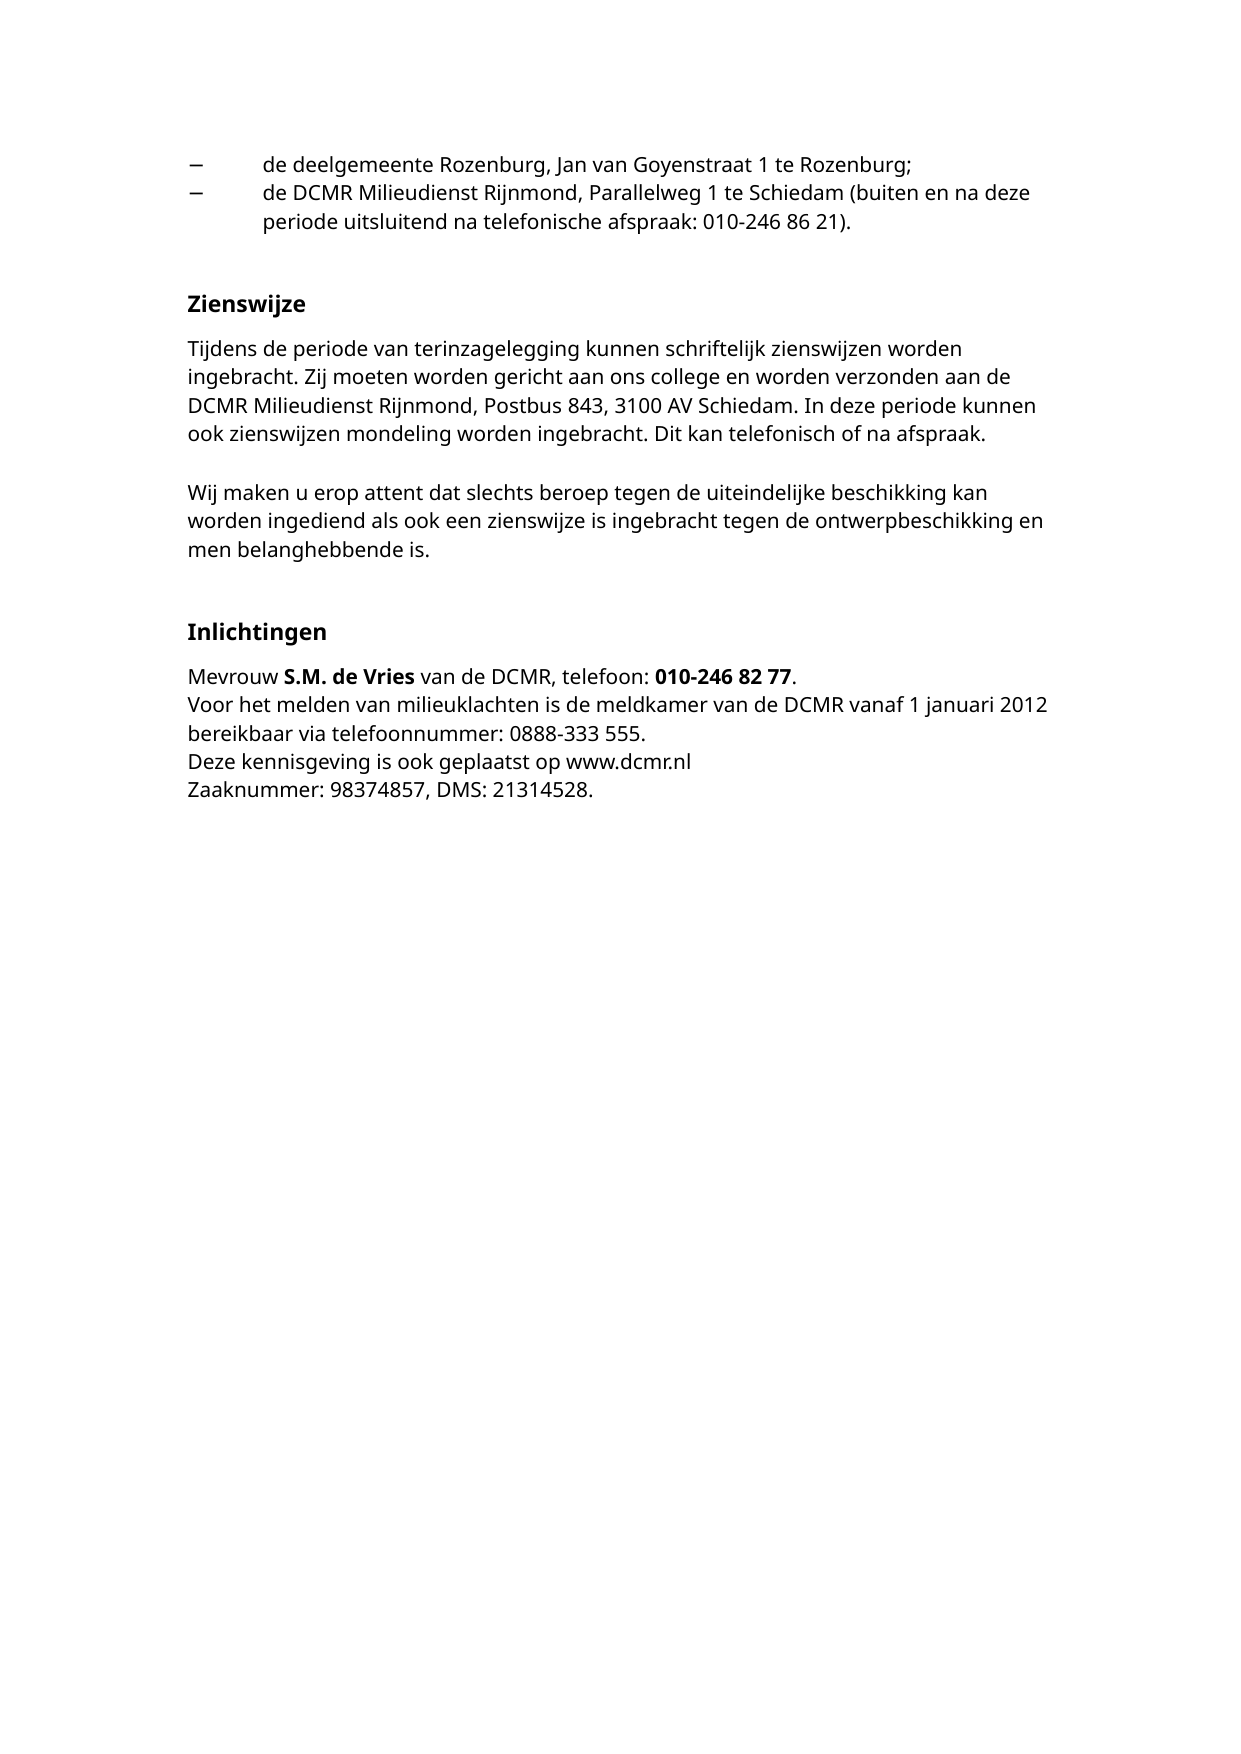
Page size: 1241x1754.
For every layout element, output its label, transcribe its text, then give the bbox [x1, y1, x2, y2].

subtitle Zienswijze [187, 288, 1053, 319]
text Mevrouw S.M. de Vries van de DCMR, telefoon: 010-246 82 77. [187, 662, 1053, 690]
text Tijdens de periode van terinzagelegging kunnen schriftelijk zienswijzen worden ingebracht. Zij moeten worden gericht aan ons college en worden verzonden aan de DCMR Milieudienst Rijnmond, Postbus 843, 3100 AV Schiedam. In deze periode kunnen ook zienswijzen mondeling worden ingebracht. Dit kan telefonisch of na afspraak. [187, 334, 1053, 448]
text Wij maken u erop attent dat slechts beroep tegen de uiteindelijke beschikking kan worden ingediend als ook een zienswijze is ingebracht tegen de ontwerpbeschikking en men belanghebbende is. [187, 478, 1053, 563]
text Voor het melden van milieuklachten is de meldkamer van de DCMR vanaf 1 januari 2012 bereikbaar via telefoonnummer: 0888-333 555. [187, 690, 1053, 747]
text Deze kennisgeving is ook geplaatst op www.dcmr.nl [187, 747, 1053, 776]
subtitle Inlichtingen [187, 616, 1053, 647]
list de deelgemeente Rozenburg, Jan van Goyenstraat 1 te Rozenburg; [187, 150, 1053, 178]
list de DCMR Milieudienst Rijnmond, Parallelweg 1 te Schiedam (buiten en na deze periode uitsluitend na telefonische afspraak: 010-246 86 21). [187, 178, 1053, 235]
text Zaaknummer: 98374857, DMS: 21314528. [187, 776, 1053, 804]
